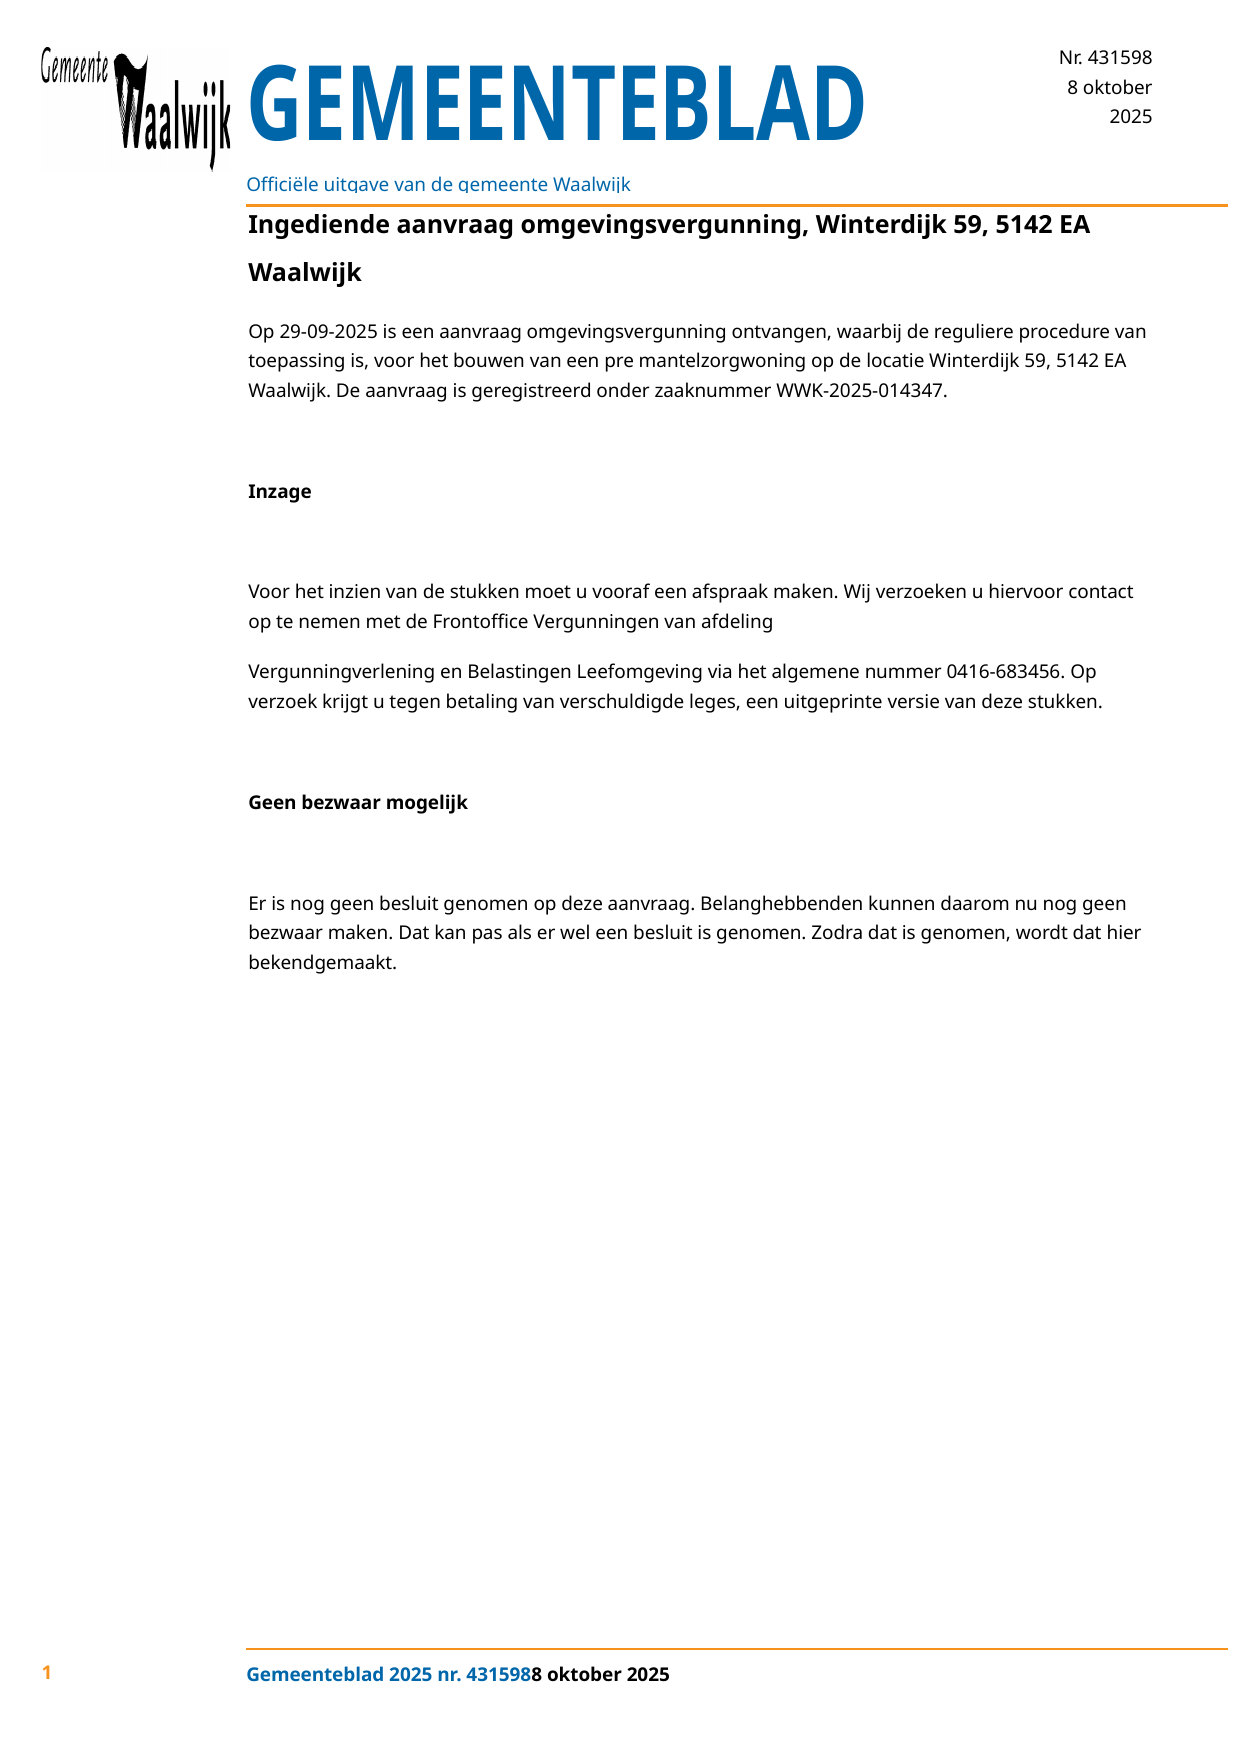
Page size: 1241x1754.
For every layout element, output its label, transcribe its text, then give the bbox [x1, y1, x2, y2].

text Inzage [248, 478, 1152, 504]
text Er is nog geen besluit genomen op deze aanvraag. Belanghebbenden kunnen daarom nu nog geen bezwaar maken. Dat kan pas als er wel een besluit is genomen. Zodra dat is genomen, wordt dat hier bekendgemaakt. [248, 890, 1152, 975]
picture [41, 47, 231, 172]
text Ingediende aanvraag omgevingsvergunning, Winterdijk 59, 5142 EA Waalwijk [248, 207, 1152, 288]
text Geen bezwaar mogelijk [248, 789, 1152, 815]
text Op 29-09-2025 is een aanvraag omgevingsvergunning ontvangen, waarbij de reguliere procedure van toepassing is, voor het bouwen van een pre mantelzorgwoning op de locatie Winterdijk 59, 5142 EA Waalwijk. De aanvraag is geregistreerd onder zaaknummer WWK-2025-014347. [248, 318, 1152, 403]
text Voor het inzien van de stukken moet u vooraf een afspraak maken. Wij verzoeken u hiervoor contact op te nemen met de Frontoffice Vergunningen van afdeling [248, 579, 1152, 634]
text Vergunningverlening en Belastingen Leefomgeving via het algemene nummer 0416-683456. Op verzoek krijgt u tegen betaling van verschuldigde leges, een uitgeprinte versie van deze stukken. [248, 659, 1152, 714]
